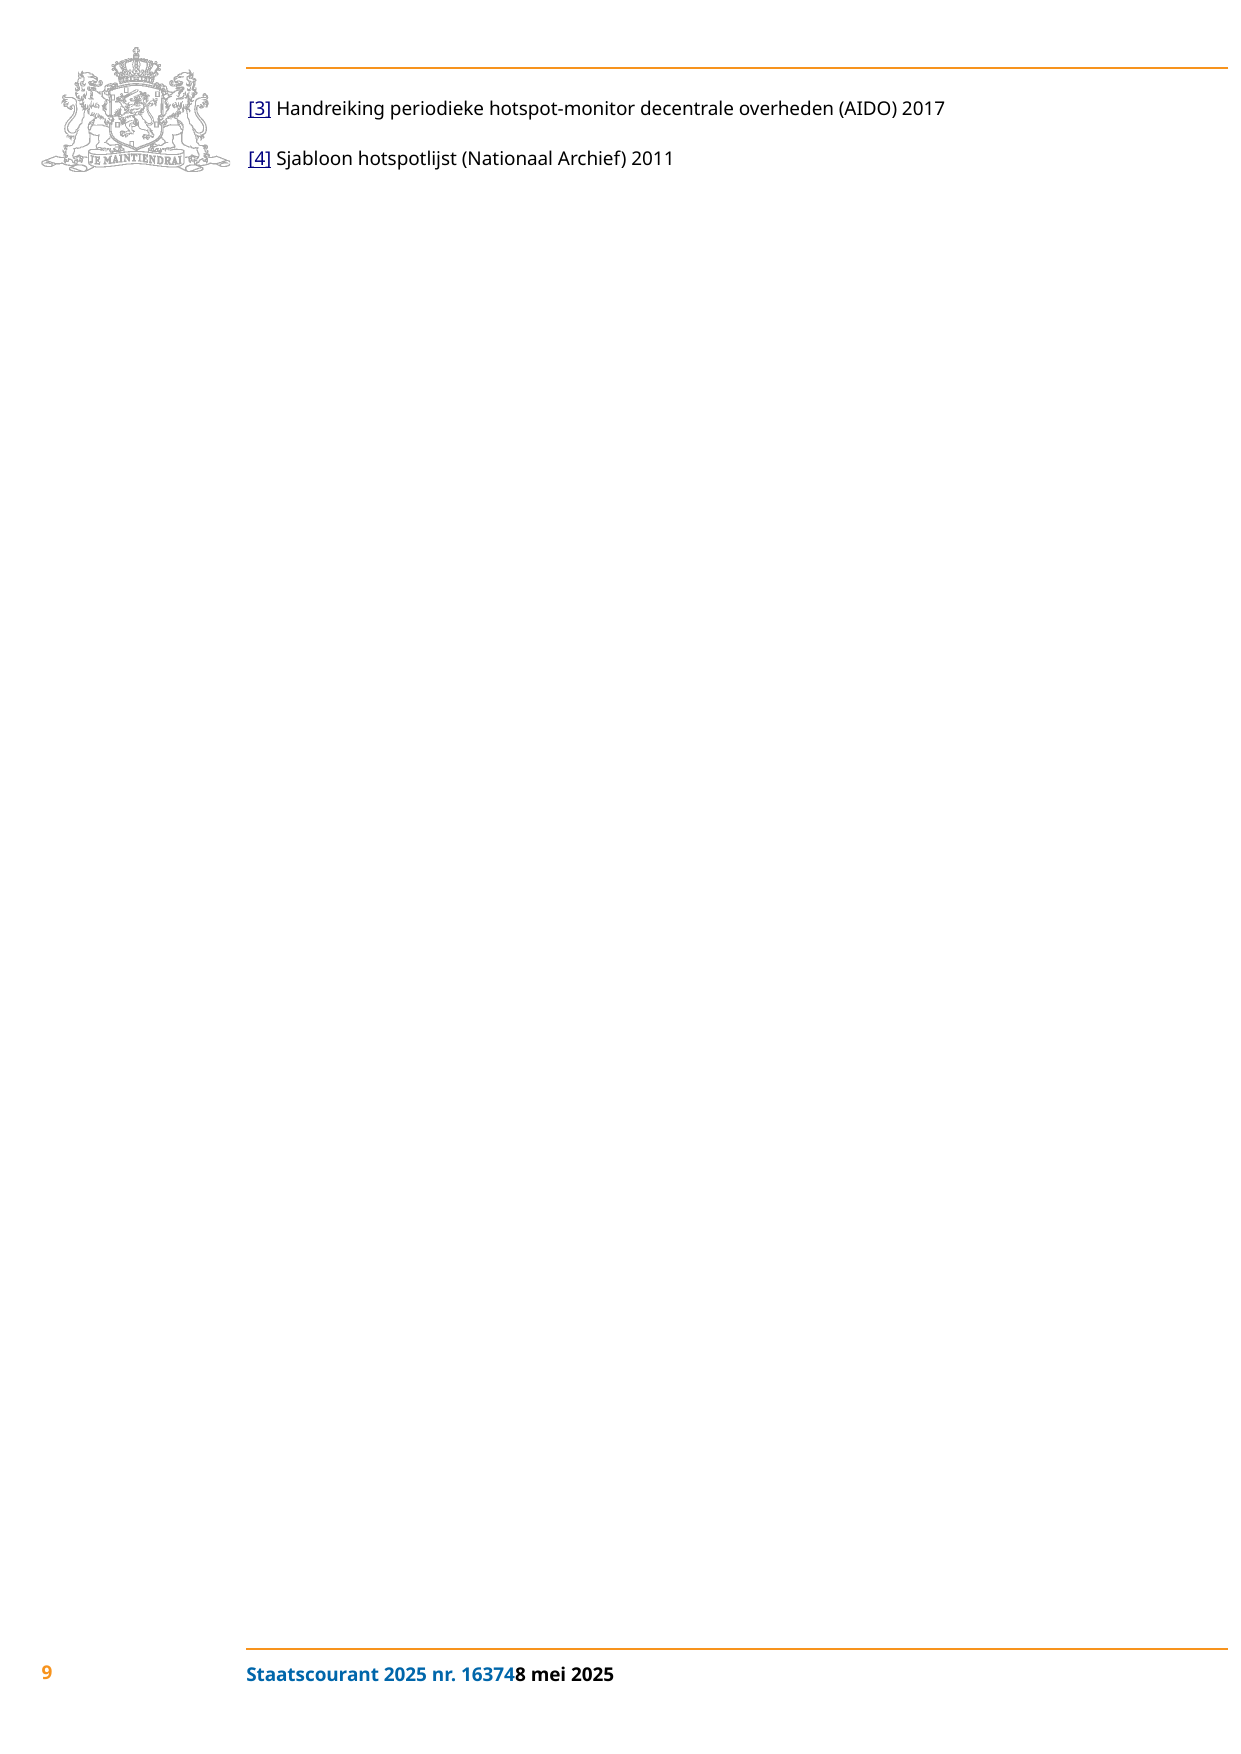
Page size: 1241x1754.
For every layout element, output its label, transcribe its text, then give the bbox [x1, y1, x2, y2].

text [3] Handreiking periodieke hotspot-monitor decentrale overheden (AIDO) 2017 [248, 95, 1152, 121]
text [4] Sjabloon hotspotlijst (Nationaal Archief) 2011 [248, 145, 1152, 171]
picture [41, 47, 231, 172]
